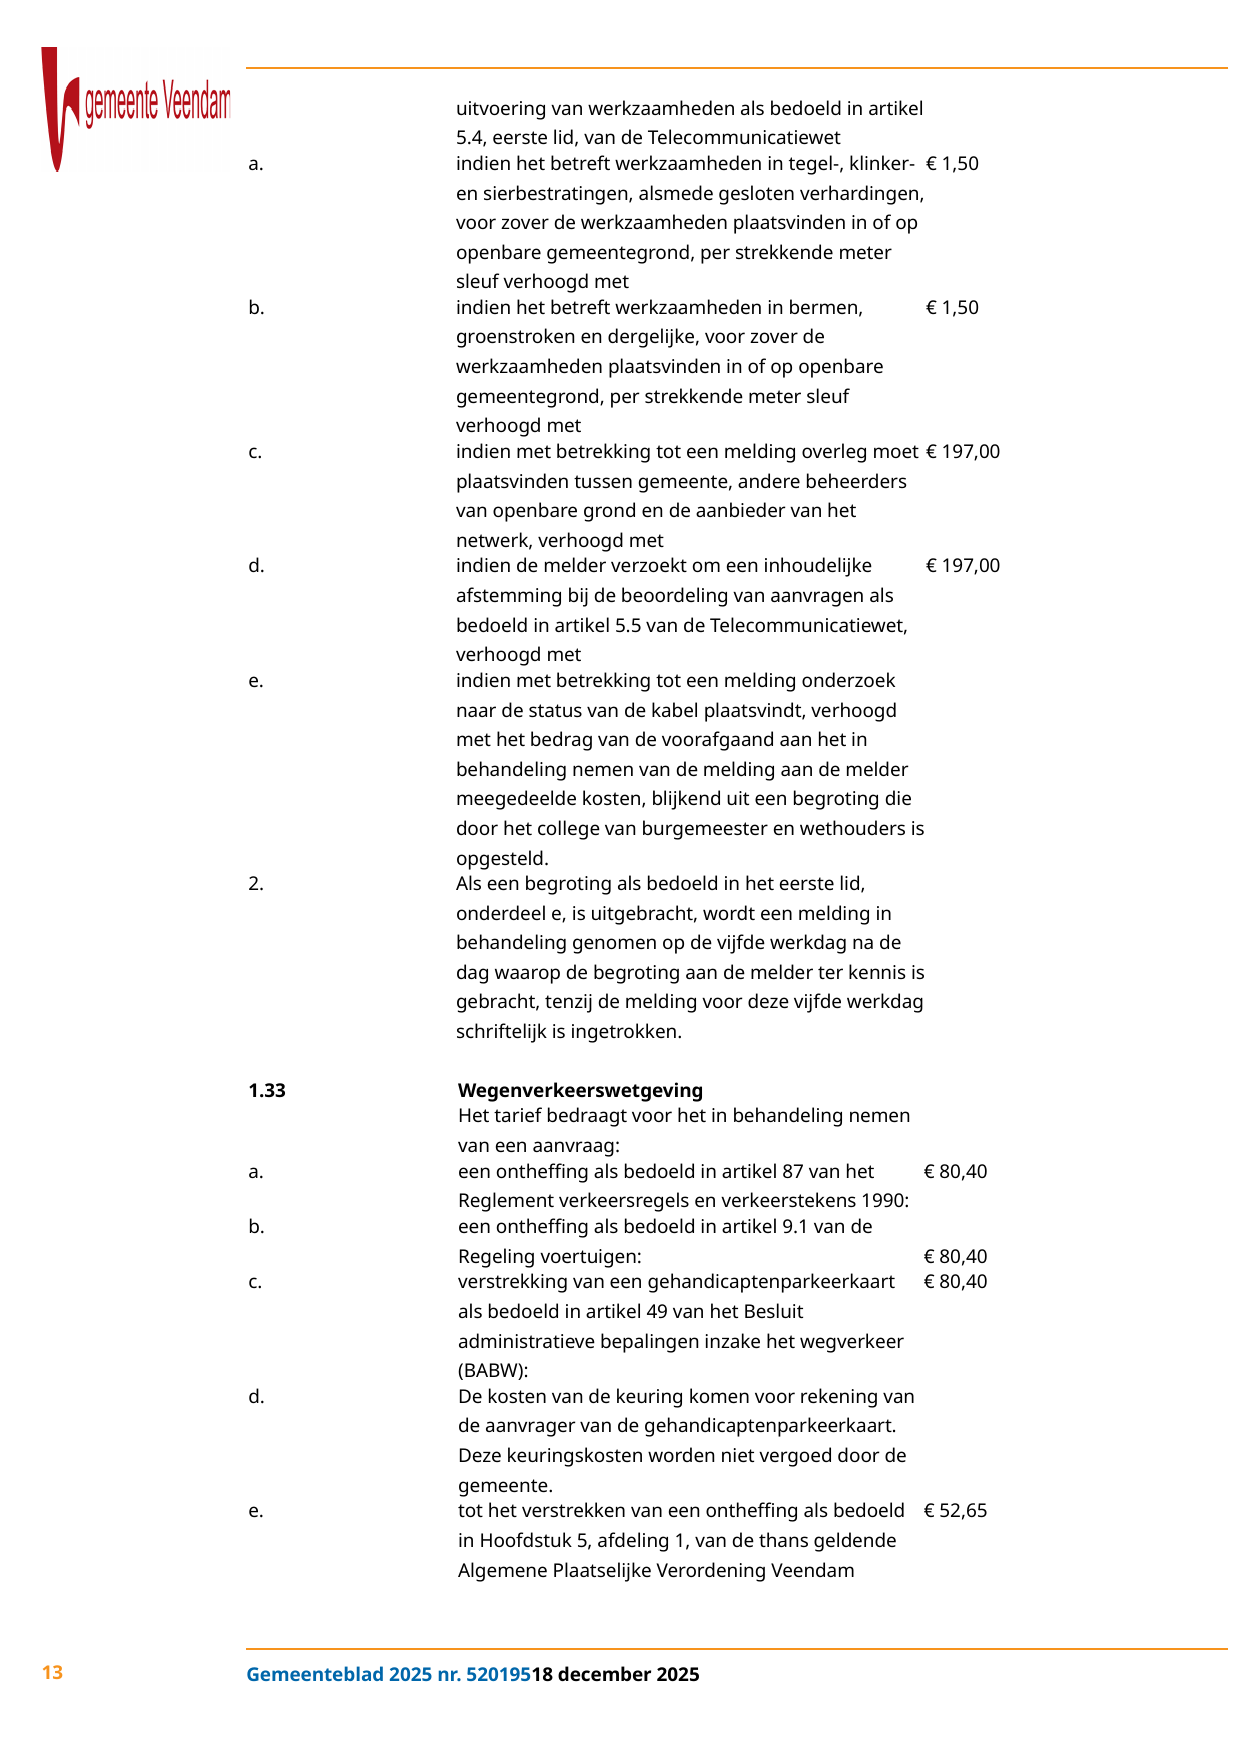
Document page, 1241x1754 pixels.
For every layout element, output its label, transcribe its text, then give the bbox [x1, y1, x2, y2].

table_cell [924, 1383, 1152, 1498]
table_cell d. [248, 1383, 458, 1498]
table_cell € 1,50 [926, 294, 1152, 438]
table_cell € 52,65 [924, 1498, 1152, 1582]
table_cell € 1,50 [926, 150, 1152, 294]
table_cell Het tarief bedraagt voor het in behandeling nemen van een aanvraag: [458, 1103, 923, 1158]
table_cell a. [248, 1158, 458, 1213]
table_cell [248, 95, 456, 150]
table_header Wegenverkeerswetgeving [458, 1077, 923, 1103]
table_cell verstrekking van een gehandicaptenparkeerkaart als bedoeld in artikel 49 van het Besluit administratieve bepalingen inzake het wegverkeer (BABW): [458, 1269, 923, 1383]
table_cell [248, 1103, 458, 1158]
table_cell [924, 1103, 1152, 1158]
table_cell € 80,40 [924, 1269, 1152, 1383]
table_cell [926, 667, 1152, 870]
table_cell Als een begroting als bedoeld in het eerste lid, onderdeel e, is uitgebracht, wordt een melding in behandeling genomen op de vijfde werkdag na de dag waarop de begroting aan de melder ter kennis is gebracht, tenzij de melding voor deze vijfde werkdag schriftelijk is ingetrokken. [456, 870, 926, 1044]
table_cell een ontheffing als bedoeld in artikel 87 van het Reglement verkeersregels en verkeerstekens 1990: [458, 1158, 923, 1213]
table_cell een ontheffing als bedoeld in artikel 9.1 van de Regeling voertuigen: [458, 1213, 923, 1269]
table_cell e. [248, 1498, 458, 1582]
table_header [924, 1077, 1152, 1103]
table_cell c. [248, 1269, 458, 1383]
table_header 1.33 [248, 1077, 458, 1103]
table_cell b. [248, 1213, 458, 1269]
picture [41, 47, 231, 172]
table_cell € 80,40 [924, 1213, 1152, 1269]
table_cell uitvoering van werkzaamheden als bedoeld in artikel 5.4, eerste lid, van de Telecommunicatiewet [456, 95, 926, 150]
table_cell b. [248, 294, 456, 438]
table_cell € 197,00 [926, 553, 1152, 667]
table_cell indien het betreft werkzaamheden in bermen, groenstroken en dergelijke, voor zover de werkzaamheden plaatsvinden in of op openbare gemeentegrond, per strekkende meter sleuf verhoogd met [456, 294, 926, 438]
table_cell € 197,00 [926, 438, 1152, 553]
table_cell tot het verstrekken van een ontheffing als bedoeld in Hoofdstuk 5, afdeling 1, van de thans geldende Algemene Plaatselijke Verordening Veendam [458, 1498, 923, 1582]
table_cell indien met betrekking tot een melding overleg moet plaatsvinden tussen gemeente, andere beheerders van openbare grond en de aanbieder van het netwerk, verhoogd met [456, 438, 926, 553]
table_cell 2. [248, 870, 456, 1044]
table_cell d. [248, 553, 456, 667]
table_cell De kosten van de keuring komen voor rekening van de aanvrager van de gehandicaptenparkeerkaart. Deze keuringskosten worden niet vergoed door de gemeente. [458, 1383, 923, 1498]
table_cell indien de melder verzoekt om een inhoudelijke afstemming bij de beoordeling van aanvragen als bedoeld in artikel 5.5 van de Telecommunicatiewet, verhoogd met [456, 553, 926, 667]
table_cell indien het betreft werkzaamheden in tegel-, klinker- en sierbestratingen, alsmede gesloten verhardingen, voor zover de werkzaamheden plaatsvinden in of op openbare gemeentegrond, per strekkende meter sleuf verhoogd met [456, 150, 926, 294]
table_cell a. [248, 150, 456, 294]
table_cell € 80,40 [924, 1158, 1152, 1213]
table_cell [926, 870, 1152, 1044]
table_cell e. [248, 667, 456, 870]
table_cell indien met betrekking tot een melding onderzoek naar de status van de kabel plaatsvindt, verhoogd met het bedrag van de voorafgaand aan het in behandeling nemen van de melding aan de melder meegedeelde kosten, blijkend uit een begroting die door het college van burgemeester en wethouders is opgesteld. [456, 667, 926, 870]
table_cell [926, 95, 1152, 150]
table_cell c. [248, 438, 456, 553]
